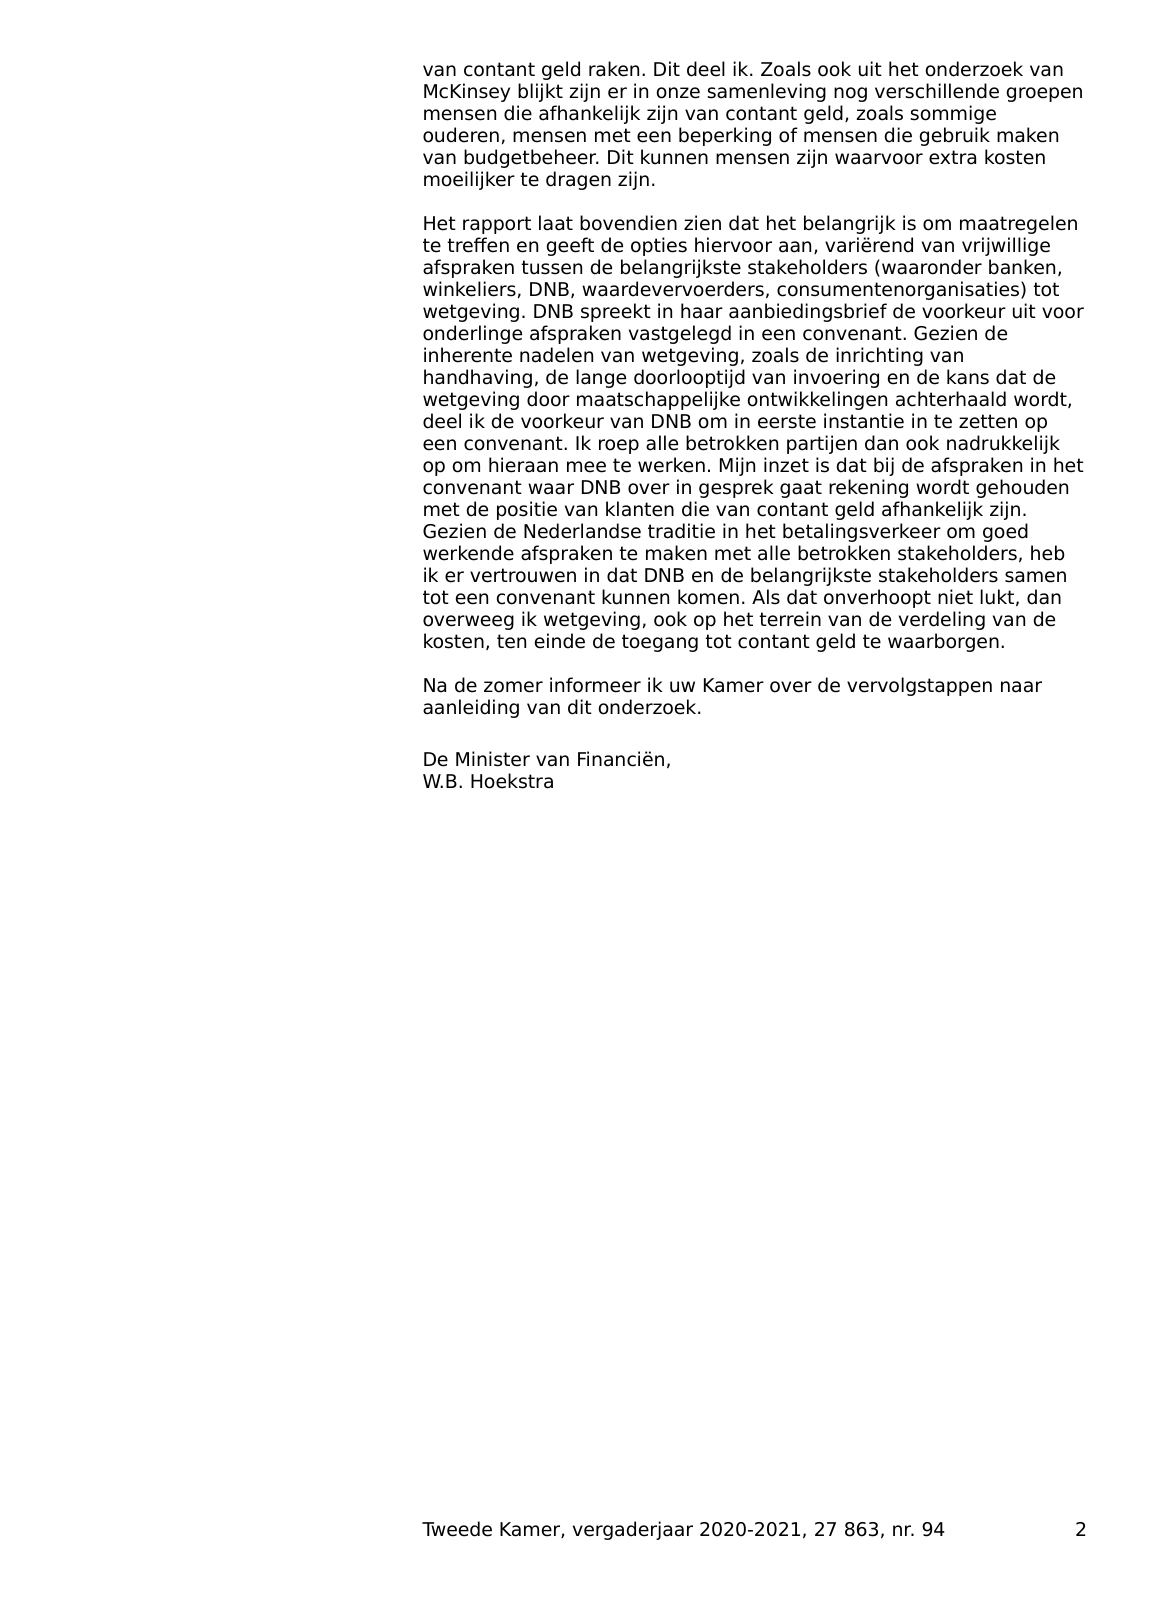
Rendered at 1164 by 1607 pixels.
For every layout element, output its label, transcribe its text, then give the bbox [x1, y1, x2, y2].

text Het rapport laat bovendien zien dat het belangrijk is om maatregelen te treffen en geeft de opties hiervoor aan, variërend van vrijwillige afspraken tussen de belangrijkste stakeholders (waaronder banken, winkeliers, DNB, waardevervoerders, consumentenorganisaties) tot wetgeving. DNB spreekt in haar aanbiedingsbrief de voorkeur uit voor onderlinge afspraken vastgelegd in een convenant. Gezien de inherente nadelen van wetgeving, zoals de inrichting van handhaving, de lange doorlooptijd van invoering en de kans dat de wetgeving door maatschappelijke ontwikkelingen achterhaald wordt, deel ik de voorkeur van DNB om in eerste instantie in te zetten op een convenant. Ik roep alle betrokken partijen dan ook nadrukkelijk op om hieraan mee te werken. Mijn inzet is dat bij de afspraken in het convenant waar DNB over in gesprek gaat rekening wordt gehouden met de positie van klanten die van contant geld afhankelijk zijn. Gezien de Nederlandse traditie in het betalingsverkeer om goed werkende afspraken te maken met alle betrokken stakeholders, heb ik er vertrouwen in dat DNB en de belangrijkste stakeholders samen tot een convenant kunnen komen. Als dat onverhoopt niet lukt, dan overweeg ik wetgeving, ook op het terrein van de verdeling van de kosten, ten einde de toegang tot contant geld te waarborgen. [422, 213, 1087, 653]
text De Minister van Financiën, W.B. Hoekstra [422, 749, 1087, 793]
text Na de zomer informeer ik uw Kamer over de vervolgstappen naar aanleiding van dit onderzoek. [422, 675, 1087, 719]
text van contant geld raken. Dit deel ik. Zoals ook uit het onderzoek van McKinsey blijkt zijn er in onze samenleving nog verschillende groepen mensen die afhankelijk zijn van contant geld, zoals sommige ouderen, mensen met een beperking of mensen die gebruik maken van budgetbeheer. Dit kunnen mensen zijn waarvoor extra kosten moeilijker te dragen zijn. [422, 59, 1087, 191]
